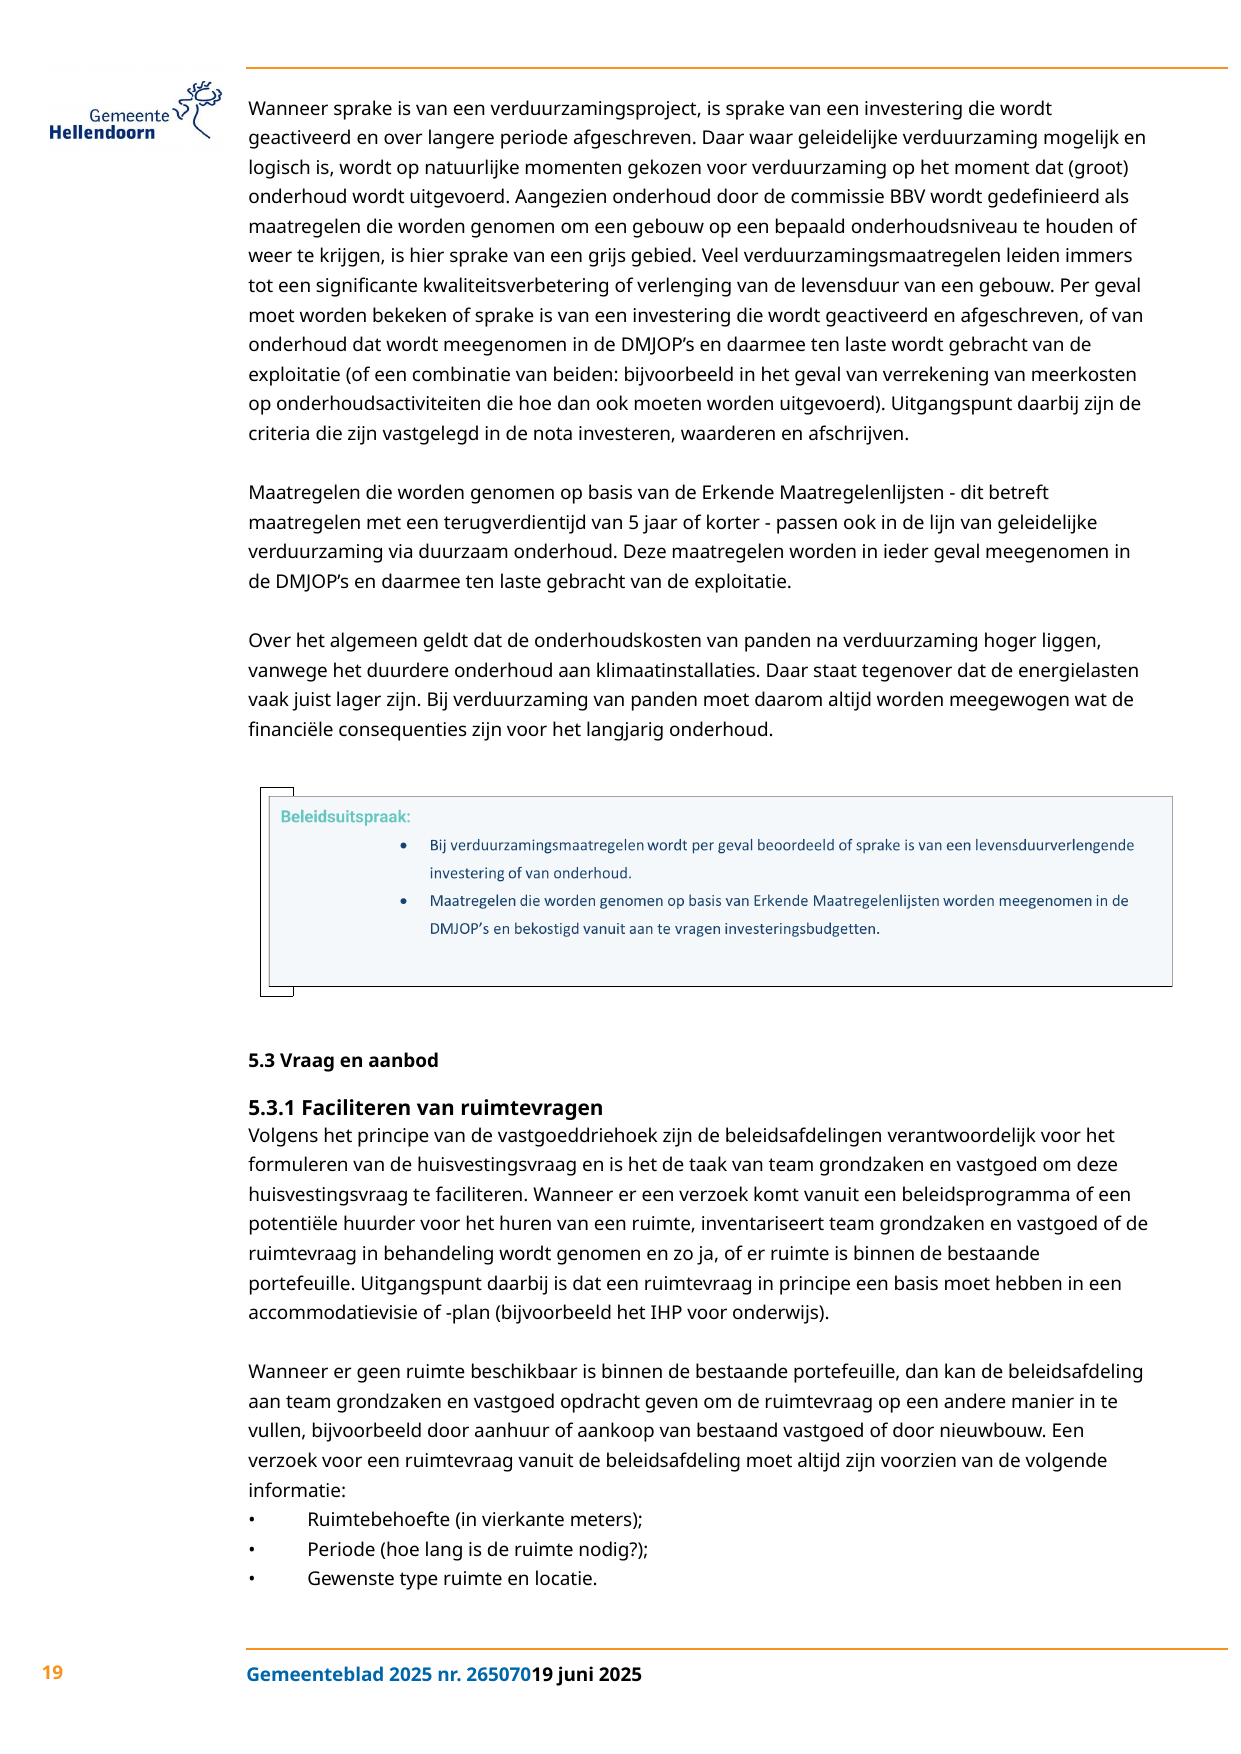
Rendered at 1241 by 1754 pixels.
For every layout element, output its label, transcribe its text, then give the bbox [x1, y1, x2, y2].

text 5.3.1 Faciliteren van ruimtevragen [248, 1093, 1152, 1122]
list Ruimtebehoefte (in vierkante meters); [248, 1506, 1152, 1532]
text Wanneer er geen ruimte beschikbaar is binnen de bestaande portefeuille, dan kan de beleidsafdeling aan team grondzaken en vastgoed opdracht geven om de ruimtevraag op een andere manier in te vullen, bijvoorbeeld door aanhuur of aankoop van bestaand vastgoed of door nieuwbouw. Een verzoek voor een ruimtevraag vanuit de beleidsafdeling moet altijd zijn voorzien van de volgende informatie: [248, 1358, 1152, 1503]
list Gewenste type ruimte en locatie. [248, 1566, 1152, 1591]
text 5.3 Vraag en aanbod [248, 1047, 1152, 1073]
text Wanneer sprake is van een verduurzamingsproject, is sprake van een investering die wordt geactiveerd en over langere periode afgeschreven. Daar waar geleidelijke verduurzaming mogelijk en logisch is, wordt op natuurlijke momenten gekozen voor verduurzaming op het moment dat (groot) onderhoud wordt uitgevoerd. Aangezien onderhoud door de commissie BBV wordt gedefinieerd als maatregelen die worden genomen om een gebouw op een bepaald onderhoudsniveau te houden of weer te krijgen, is hier sprake van een grijs gebied. Veel verduurzamingsmaatregelen leiden immers tot een significante kwaliteitsverbetering of verlenging van de levensduur van een gebouw. Per geval moet worden bekeken of sprake is van een investering die wordt geactiveerd en afgeschreven, of van onderhoud dat wordt meegenomen in de DMJOP’s en daarmee ten laste wordt gebracht van de exploitatie (of een combinatie van beiden: bijvoorbeeld in het geval van verrekening van meerkosten op onderhoudsactiviteiten die hoe dan ook moeten worden uitgevoerd). Uitgangspunt daarbij zijn de criteria die zijn vastgelegd in de nota investeren, waarderen en afschrijven. [248, 95, 1152, 446]
picture [41, 47, 231, 172]
text Over het algemeen geldt dat de onderhoudskosten van panden na verduurzaming hoger liggen, vanwege het duurdere onderhoud aan klimaatinstallaties. Daar staat tegenover dat de energielasten vaak juist lager zijn. Bij verduurzaming van panden moet daarom altijd worden meegewogen wat de financiële consequenties zijn voor het langjarig onderhoud. [248, 627, 1152, 742]
text Volgens het principe van de vastgoeddriehoek zijn de beleidsafdelingen verantwoordelijk voor het formuleren van de huisvestingsvraag en is het de taak van team grondzaken en vastgoed om deze huisvestingsvraag te faciliteren. Wanneer er een verzoek komt vanuit een beleidsprogramma of een potentiële huurder voor het huren van een ruimte, inventariseert team grondzaken en vastgoed of de ruimtevraag in behandeling wordt genomen en zo ja, of er ruimte is binnen de bestaande portefeuille. Uitgangspunt daarbij is dat een ruimtevraag in principe een basis moet hebben in een accommodatievisie of -plan (bijvoorbeeld het IHP voor onderwijs). [248, 1122, 1152, 1325]
text Maatregelen die worden genomen op basis van de Erkende Maatregelenlijsten - dit betreft maatregelen met een terugverdientijd van 5 jaar of korter - passen ook in de lijn van geleidelijke verduurzaming via duurzaam onderhoud. Deze maatregelen worden in ieder geval meegenomen in de DMJOP’s en daarmee ten laste gebracht van de exploitatie. [248, 479, 1152, 594]
list Periode (hoe lang is de ruimte nodig?); [248, 1536, 1152, 1562]
picture [268, 796, 1173, 987]
